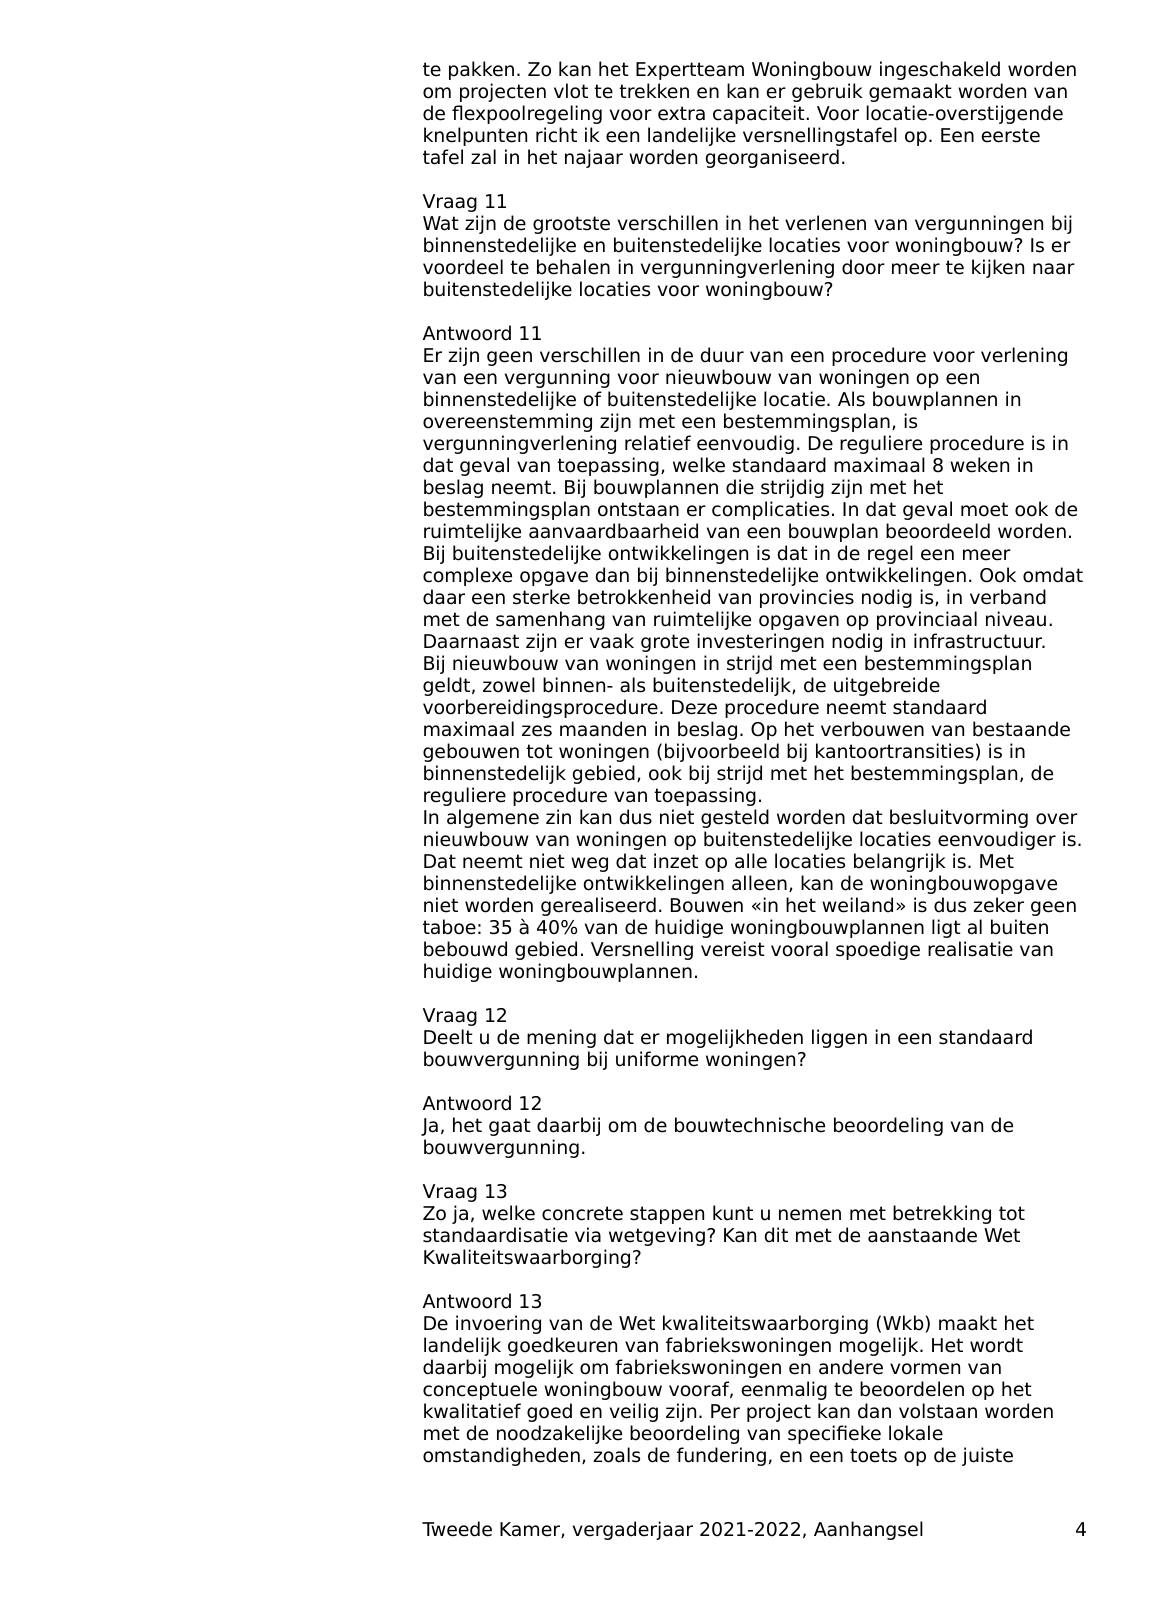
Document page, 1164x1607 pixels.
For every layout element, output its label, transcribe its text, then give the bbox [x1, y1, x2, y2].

text Ja, het gaat daarbij om de bouwtechnische beoordeling van de bouwvergunning. [422, 1115, 1087, 1159]
text Antwoord 11 [422, 323, 1087, 345]
text In algemene zin kan dus niet gesteld worden dat besluitvorming over nieuwbouw van woningen op buitenstedelijke locaties eenvoudiger is. Dat neemt niet weg dat inzet op alle locaties belangrijk is. Met binnenstedelijke ontwikkelingen alleen, kan de woningbouwopgave niet worden gerealiseerd. Bouwen «in het weiland» is dus zeker geen taboe: 35 à 40% van de huidige woningbouwplannen ligt al buiten bebouwd gebied. Versnelling vereist vooral spoedige realisatie van huidige woningbouwplannen. [422, 807, 1087, 983]
text Er zijn geen verschillen in de duur van een procedure voor verlening van een vergunning voor nieuwbouw van woningen op een binnenstedelijke of buitenstedelijke locatie. Als bouwplannen in overeenstemming zijn met een bestemmingsplan, is vergunningverlening relatief eenvoudig. De reguliere procedure is in dat geval van toepassing, welke standaard maximaal 8 weken in beslag neemt. Bij bouwplannen die strijdig zijn met het bestemmingsplan ontstaan er complicaties. In dat geval moet ook de ruimtelijke aanvaardbaarheid van een bouwplan beoordeeld worden. Bij buitenstedelijke ontwikkelingen is dat in de regel een meer complexe opgave dan bij binnenstedelijke ontwikkelingen. Ook omdat daar een sterke betrokkenheid van provincies nodig is, in verband met de samenhang van ruimtelijke opgaven op provinciaal niveau. Daarnaast zijn er vaak grote investeringen nodig in infrastructuur. [422, 345, 1087, 653]
text Vraag 12 [422, 1005, 1087, 1027]
text te pakken. Zo kan het Expertteam Woningbouw ingeschakeld worden om projecten vlot te trekken en kan er gebruik gemaakt worden van de flexpoolregeling voor extra capaciteit. Voor locatie-overstijgende knelpunten richt ik een landelijke versnellingstafel op. Een eerste tafel zal in het najaar worden georganiseerd. [422, 59, 1087, 169]
text Zo ja, welke concrete stappen kunt u nemen met betrekking tot standaardisatie via wetgeving? Kan dit met de aanstaande Wet Kwaliteitswaarborging? [422, 1203, 1087, 1269]
text Antwoord 13 [422, 1291, 1087, 1313]
text Vraag 13 [422, 1181, 1087, 1203]
text Bij nieuwbouw van woningen in strijd met een bestemmingsplan geldt, zowel binnen- als buitenstedelijk, de uitgebreide voorbereidingsprocedure. Deze procedure neemt standaard maximaal zes maanden in beslag. Op het verbouwen van bestaande gebouwen tot woningen (bijvoorbeeld bij kantoortransities) is in binnenstedelijk gebied, ook bij strijd met het bestemmingsplan, de reguliere procedure van toepassing. [422, 653, 1087, 807]
text Vraag 11 [422, 191, 1087, 213]
text Antwoord 12 [422, 1093, 1087, 1115]
text De invoering van de Wet kwaliteitswaarborging (Wkb) maakt het landelijk goedkeuren van fabriekswoningen mogelijk. Het wordt daarbij mogelijk om fabriekswoningen en andere vormen van conceptuele woningbouw vooraf, eenmalig te beoordelen op het kwalitatief goed en veilig zijn. Per project kan dan volstaan worden met de noodzakelijke beoordeling van specifieke lokale omstandigheden, zoals de fundering, en een toets op de juiste [422, 1313, 1087, 1467]
text Wat zijn de grootste verschillen in het verlenen van vergunningen bij binnenstedelijke en buitenstedelijke locaties voor woningbouw? Is er voordeel te behalen in vergunningverlening door meer te kijken naar buitenstedelijke locaties voor woningbouw? [422, 213, 1087, 301]
text Deelt u de mening dat er mogelijkheden liggen in een standaard bouwvergunning bij uniforme woningen? [422, 1027, 1087, 1071]
